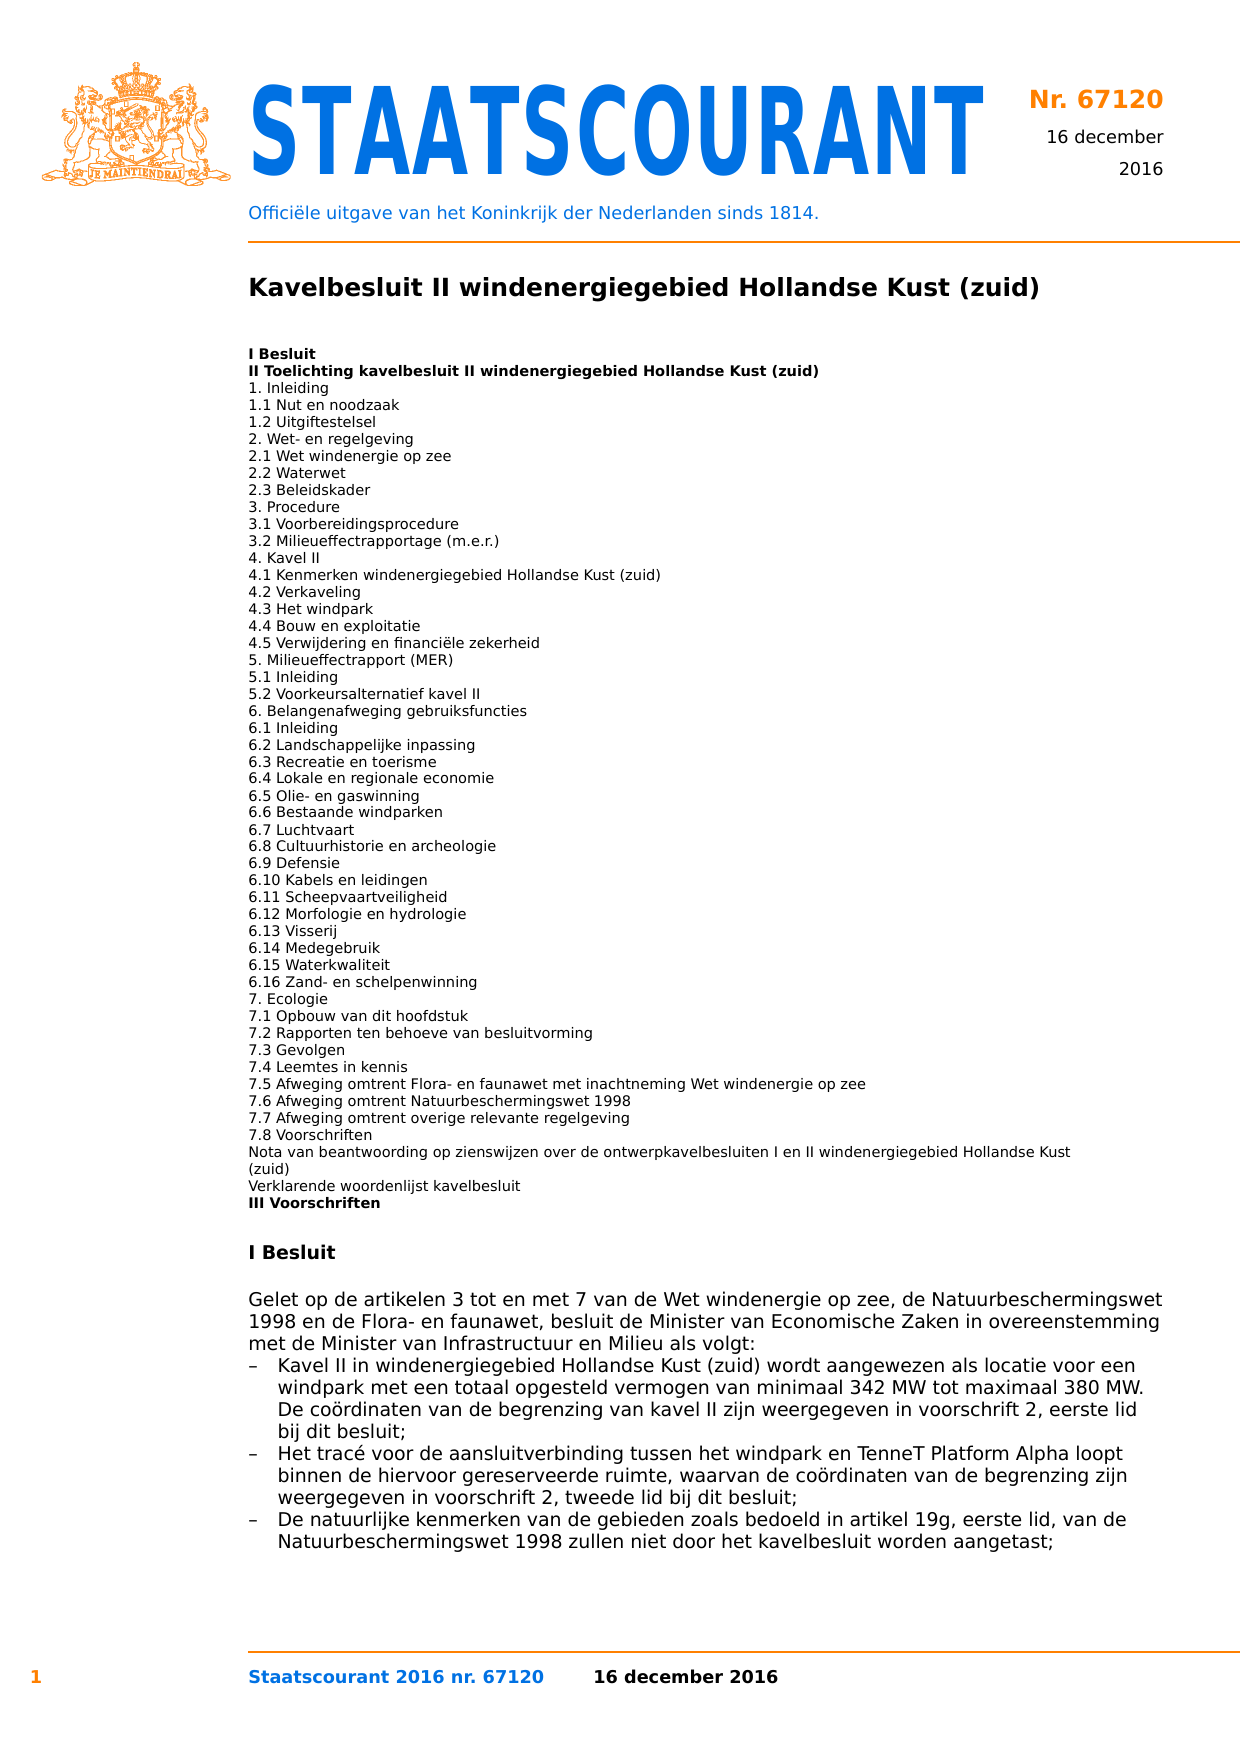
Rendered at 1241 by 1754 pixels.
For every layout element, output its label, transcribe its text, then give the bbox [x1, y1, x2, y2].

table_cell 6.4 Lokale en regionale economie [248, 770, 1113, 787]
table_cell [1113, 991, 1163, 1008]
table_cell 6.9 Defensie [248, 855, 1113, 872]
table_cell 7.7 Afweging omtrent overige relevante regelgeving [248, 1110, 1113, 1127]
table_cell [1113, 736, 1163, 753]
table_cell [1113, 431, 1163, 448]
table_cell II Toelichting kavelbesluit II windenergiegebied Hollandse Kust (zuid) [248, 363, 1113, 380]
table_cell [1113, 669, 1163, 686]
table_cell [1113, 788, 1163, 804]
table_cell 4.4 Bouw en exploitatie [248, 618, 1113, 634]
table_cell [1113, 804, 1163, 821]
table_cell 6.10 Kabels en leidingen [248, 872, 1113, 889]
table_cell [1113, 414, 1163, 431]
table_cell [1113, 940, 1163, 957]
table_cell [1113, 550, 1163, 567]
table_cell [1113, 533, 1163, 550]
text – Kavel II in windenergiegebied Hollandse Kust (zuid) wordt aangewezen als locatie voor een windpark met een totaal opgesteld vermogen van minimaal 342 MW tot maximaal 380 MW. De coördinaten van de begrenzing van kavel II zijn weergegeven in voorschrift 2, eerste lid bij dit besluit; [248, 1355, 1163, 1443]
table_cell [1113, 482, 1163, 499]
table_cell Officiële uitgave van het Koninkrijk der Nederlanden sinds 1814. [248, 203, 1240, 241]
table_cell 7.6 Afweging omtrent Natuurbeschermingswet 1998 [248, 1093, 1113, 1110]
table_cell 6.3 Recreatie en toerisme [248, 754, 1113, 770]
table_cell [1113, 1195, 1163, 1212]
table_cell [1113, 397, 1163, 414]
text – Het tracé voor de aansluitverbinding tussen het windpark en TenneT Platform Alpha loopt binnen de hiervoor gereserveerde ruimte, waarvan de coördinaten van de begrenzing zijn weergegeven in voorschrift 2, tweede lid bij dit besluit; [248, 1443, 1163, 1509]
table_cell III Voorschriften [248, 1195, 1113, 1212]
table_cell 6.13 Visserij [248, 923, 1113, 940]
table_cell [1113, 1110, 1163, 1127]
table_cell [1113, 1127, 1163, 1144]
table_cell 6.5 Olie- en gaswinning [248, 788, 1113, 804]
table_cell Verklarende woordenlijst kavelbesluit [248, 1178, 1113, 1195]
table_cell [1113, 703, 1163, 719]
table_cell 4.5 Verwijdering en financiële zekerheid [248, 635, 1113, 652]
table_cell [1113, 754, 1163, 770]
table_header I Besluit [248, 346, 1113, 363]
table_cell 7.2 Rapporten ten behoeve van besluitvorming [248, 1025, 1113, 1042]
table_cell 4. Kavel II [248, 550, 1113, 567]
table_cell [1113, 584, 1163, 601]
table_cell 6. Belangenafweging gebruiksfuncties [248, 703, 1113, 719]
table_cell [1113, 686, 1163, 702]
table_cell [1113, 906, 1163, 923]
table_cell 5.2 Voorkeursalternatief kavel II [248, 686, 1113, 702]
table_cell [1113, 601, 1163, 618]
table_cell 3.2 Milieueffectrapportage (m.e.r.) [248, 533, 1113, 550]
table_cell [1113, 380, 1163, 397]
table_cell [1113, 635, 1163, 652]
table_cell [1113, 448, 1163, 465]
text Gelet op de artikelen 3 tot en met 7 van de Wet windenergie op zee, de Natuurbeschermingswet 1998 en de Flora- en faunawet, besluit de Minister van Economische Zaken in overeenstemming met de Minister van Infrastructuur en Milieu als volgt: [248, 1289, 1163, 1355]
table_cell [1113, 855, 1163, 872]
table_cell 6.14 Medegebruik [248, 940, 1113, 957]
table_cell 6.7 Luchtvaart [248, 821, 1113, 838]
table_cell 6.16 Zand- en schelpenwinning [248, 974, 1113, 991]
table_cell 2.3 Beleidskader [248, 482, 1113, 499]
table_cell 4.3 Het windpark [248, 601, 1113, 618]
table_cell [1113, 1059, 1163, 1076]
table_cell 6.2 Landschappelijke inpassing [248, 736, 1113, 753]
table_cell Nota van beantwoording op zienswijzen over de ontwerpkavelbesluiten I en II windenergiegebied Hollandse Kust (zuid) [248, 1144, 1113, 1178]
table_header [1113, 346, 1163, 363]
table_cell [1113, 957, 1163, 974]
table_cell 7.8 Voorschriften [248, 1127, 1113, 1144]
table_cell [1113, 923, 1163, 940]
table_cell 3. Procedure [248, 499, 1113, 516]
table_cell 1.1 Nut en noodzaak [248, 397, 1113, 414]
table_cell [1113, 821, 1163, 838]
table_cell [1113, 363, 1163, 380]
table_cell 6.1 Inleiding [248, 720, 1113, 736]
picture [41, 62, 231, 186]
table_cell 6.15 Waterkwaliteit [248, 957, 1113, 974]
table_cell [1113, 1178, 1163, 1195]
table_cell 6.12 Morfologie en hydrologie [248, 906, 1113, 923]
table_cell 3.1 Voorbereidingsprocedure [248, 516, 1113, 533]
table_cell 2.2 Waterwet [248, 465, 1113, 482]
table_cell [1113, 1008, 1163, 1025]
table_cell [1113, 889, 1163, 906]
table_cell [1113, 1025, 1163, 1042]
table_cell [1113, 872, 1163, 889]
table_cell 1.2 Uitgiftestelsel [248, 414, 1113, 431]
table_header [25, 62, 248, 241]
table_cell 7.5 Afweging omtrent Flora- en faunawet met inachtneming Wet windenergie op zee [248, 1076, 1113, 1093]
table_cell [1113, 516, 1163, 533]
table_header Nr. 67120 [998, 62, 1240, 121]
table_cell [1113, 1093, 1163, 1110]
table_cell 2016 [998, 153, 1240, 203]
table_cell 6.8 Cultuurhistorie en archeologie [248, 838, 1113, 855]
table_cell [1113, 618, 1163, 634]
table_cell 4.1 Kenmerken windenergiegebied Hollandse Kust (zuid) [248, 567, 1113, 584]
table_cell 1. Inleiding [248, 380, 1113, 397]
table_cell [1113, 720, 1163, 736]
table_cell [1113, 499, 1163, 516]
table_cell 4.2 Verkaveling [248, 584, 1113, 601]
table_cell [1113, 465, 1163, 482]
table_cell [1113, 1144, 1163, 1178]
table_cell [1113, 770, 1163, 787]
table_cell 5.1 Inleiding [248, 669, 1113, 686]
table_cell 7. Ecologie [248, 991, 1113, 1008]
table_cell 7.4 Leemtes in kennis [248, 1059, 1113, 1076]
table_header STAATSCOURANT [248, 62, 998, 203]
table_cell [1113, 838, 1163, 855]
table_cell 6.11 Scheepvaartveiligheid [248, 889, 1113, 906]
table_cell 6.6 Bestaande windparken [248, 804, 1113, 821]
table_cell [1113, 974, 1163, 991]
table_cell [1113, 567, 1163, 584]
subtitle I Besluit [248, 1242, 1163, 1264]
subtitle Kavelbesluit II windenergiegebied Hollandse Kust (zuid) [248, 273, 1163, 302]
table_cell 7.1 Opbouw van dit hoofdstuk [248, 1008, 1113, 1025]
table_cell [1113, 1042, 1163, 1059]
table_cell [1113, 652, 1163, 668]
table_cell 16 december [998, 121, 1240, 153]
table_cell 2. Wet- en regelgeving [248, 431, 1113, 448]
table_cell [1113, 1076, 1163, 1093]
table_cell 5. Milieueffectrapport (MER) [248, 652, 1113, 668]
text – De natuurlijke kenmerken van de gebieden zoals bedoeld in artikel 19g, eerste lid, van de Natuurbeschermingswet 1998 zullen niet door het kavelbesluit worden aangetast; [248, 1509, 1163, 1553]
table_cell 2.1 Wet windenergie op zee [248, 448, 1113, 465]
table_cell 7.3 Gevolgen [248, 1042, 1113, 1059]
